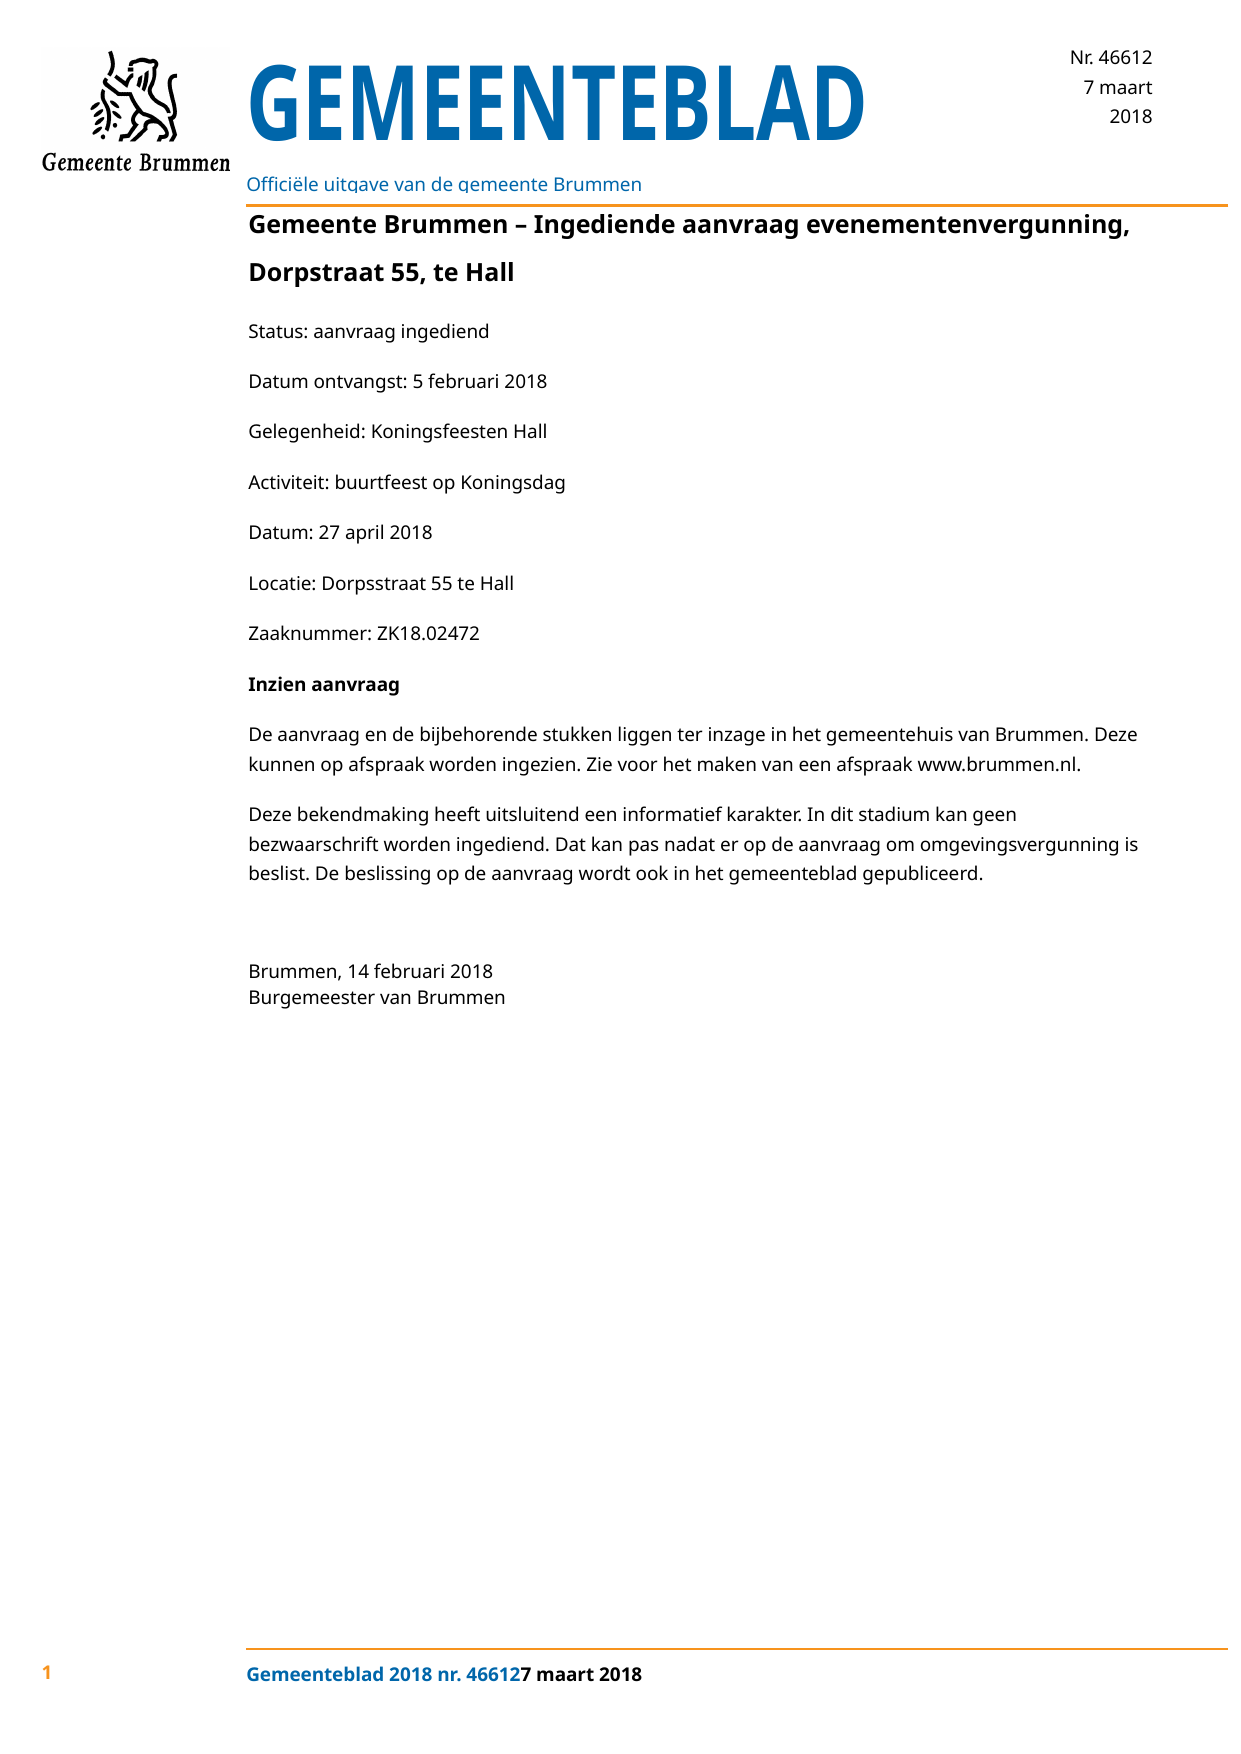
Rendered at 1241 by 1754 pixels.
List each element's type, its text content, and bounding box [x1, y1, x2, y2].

picture [41, 47, 231, 172]
text Inzien aanvraag [248, 671, 1152, 697]
text Status: aanvraag ingediend [248, 318, 1152, 344]
text Datum ontvangst: 5 februari 2018 [248, 368, 1152, 394]
text Burgemeester van Brummen [248, 984, 1152, 1010]
text Gelegenheid: Koningsfeesten Hall [248, 419, 1152, 444]
text De aanvraag en de bijbehorende stukken liggen ter inzage in het gemeentehuis van Brummen. Deze kunnen op afspraak worden ingezien. Zie voor het maken van een afspraak www.brummen.nl. [248, 721, 1152, 777]
text Datum: 27 april 2018 [248, 519, 1152, 545]
text Zaaknummer: ZK18.02472 [248, 620, 1152, 646]
text Brummen, 14 februari 2018 [248, 959, 1152, 984]
text Locatie: Dorpsstraat 55 te Hall [248, 570, 1152, 596]
text Gemeente Brummen – Ingediende aanvraag evenementenvergunning, Dorpstraat 55, te Hall [248, 207, 1152, 288]
text Deze bekendmaking heeft uitsluitend een informatief karakter. In dit stadium kan geen bezwaarschrift worden ingediend. Dat kan pas nadat er op de aanvraag om omgevingsvergunning is beslist. De beslissing op de aanvraag wordt ook in het gemeenteblad gepubliceerd. [248, 801, 1152, 886]
text Activiteit: buurtfeest op Koningsdag [248, 469, 1152, 495]
